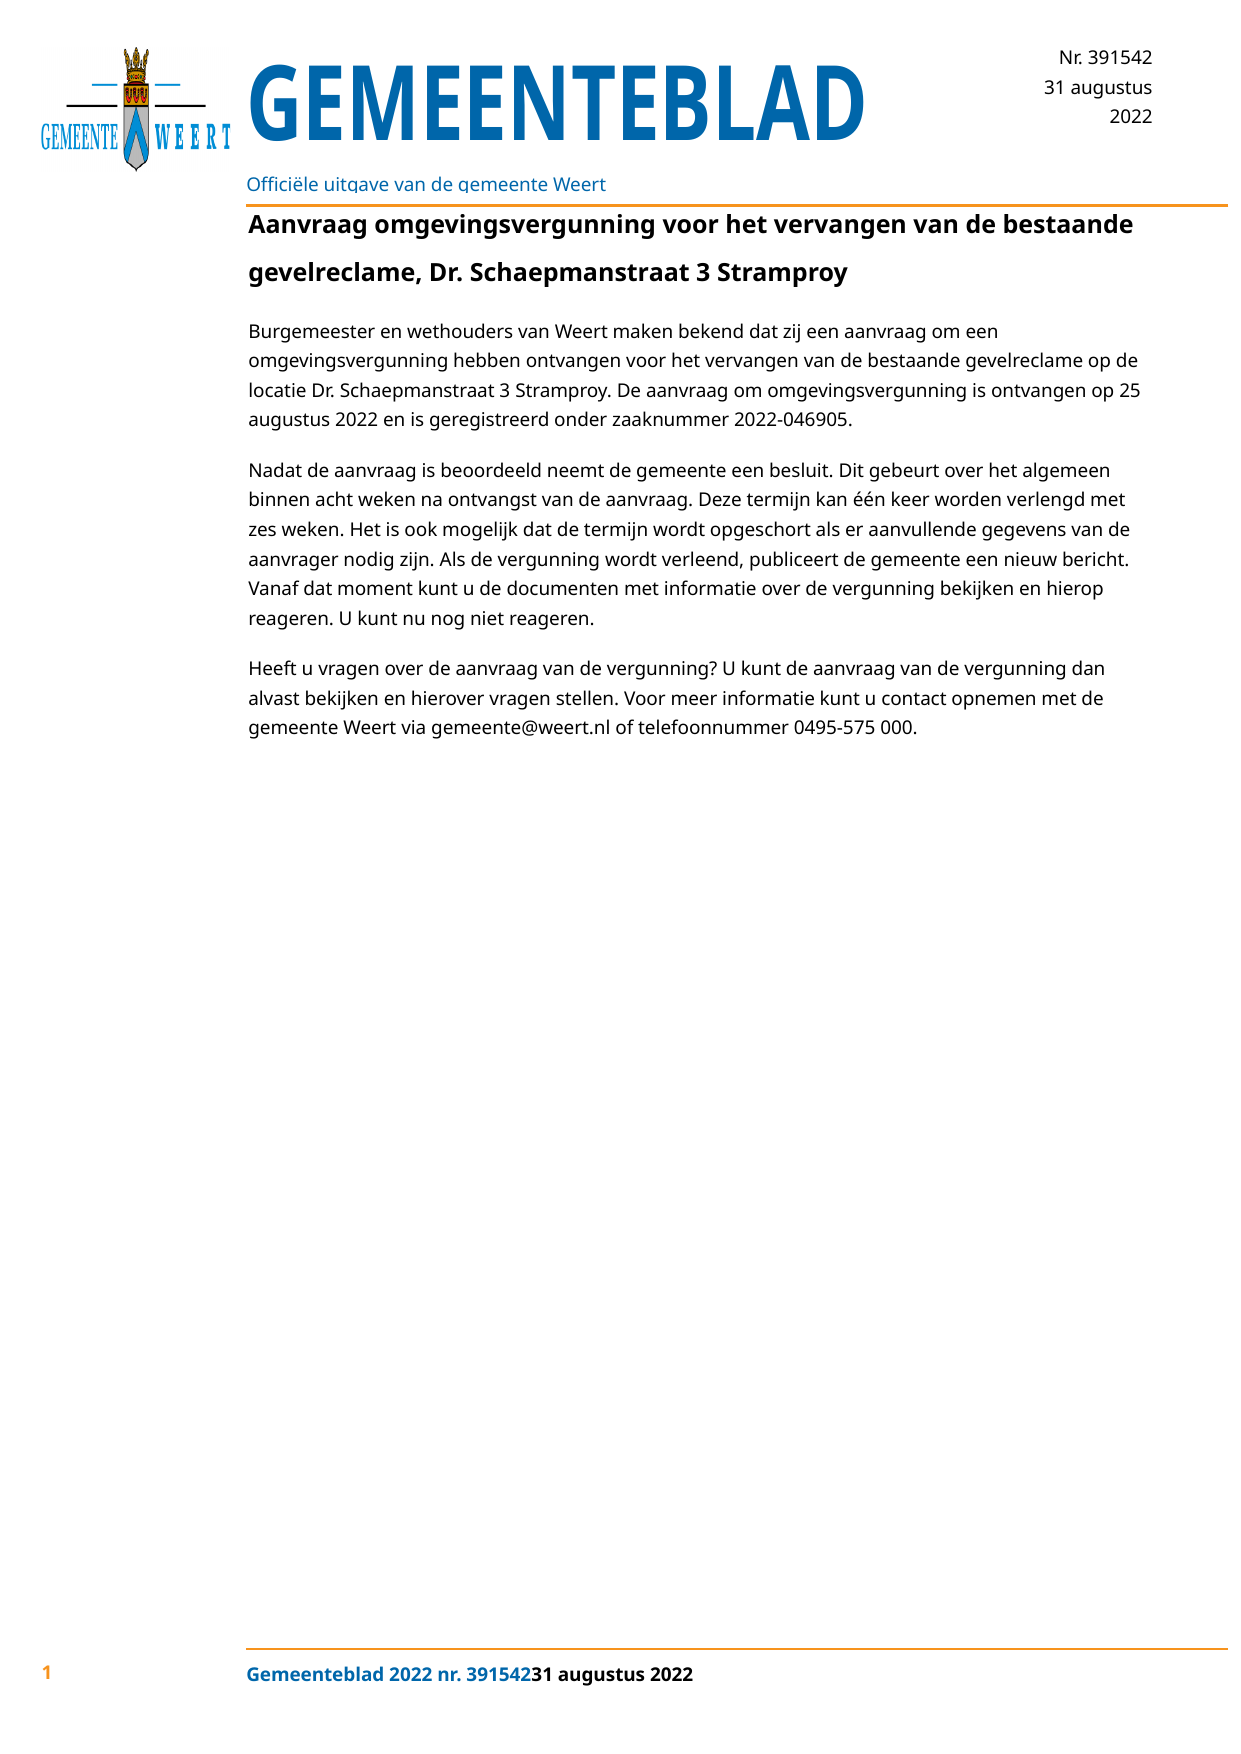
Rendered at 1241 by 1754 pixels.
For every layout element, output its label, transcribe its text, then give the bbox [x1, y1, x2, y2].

text Nadat de aanvraag is beoordeeld neemt de gemeente een besluit. Dit gebeurt over het algemeen binnen acht weken na ontvangst van de aanvraag. Deze termijn kan één keer worden verlengd met zes weken. Het is ook mogelijk dat de termijn wordt opgeschort als er aanvullende gegevens van de aanvrager nodig zijn. Als de vergunning wordt verleend, publiceert de gemeente een nieuw bericht. Vanaf dat moment kunt u de documenten met informatie over de vergunning bekijken en hierop reageren. U kunt nu nog niet reageren. [248, 457, 1152, 631]
picture [41, 47, 231, 172]
text Burgemeester en wethouders van Weert maken bekend dat zij een aanvraag om een omgevingsvergunning hebben ontvangen voor het vervangen van de bestaande gevelreclame op de locatie Dr. Schaepmanstraat 3 Stramproy. De aanvraag om omgevingsvergunning is ontvangen op 25 augustus 2022 en is geregistreerd onder zaaknummer 2022-046905. [248, 318, 1152, 432]
text Heeft u vragen over de aanvraag van de vergunning? U kunt de aanvraag van de vergunning dan alvast bekijken en hierover vragen stellen. Voor meer informatie kunt u contact opnemen met de gemeente Weert via gemeente@weert.nl of telefoonnummer 0495-575 000. [248, 655, 1152, 740]
text Aanvraag omgevingsvergunning voor het vervangen van de bestaande gevelreclame, Dr. Schaepmanstraat 3 Stramproy [248, 207, 1152, 288]
